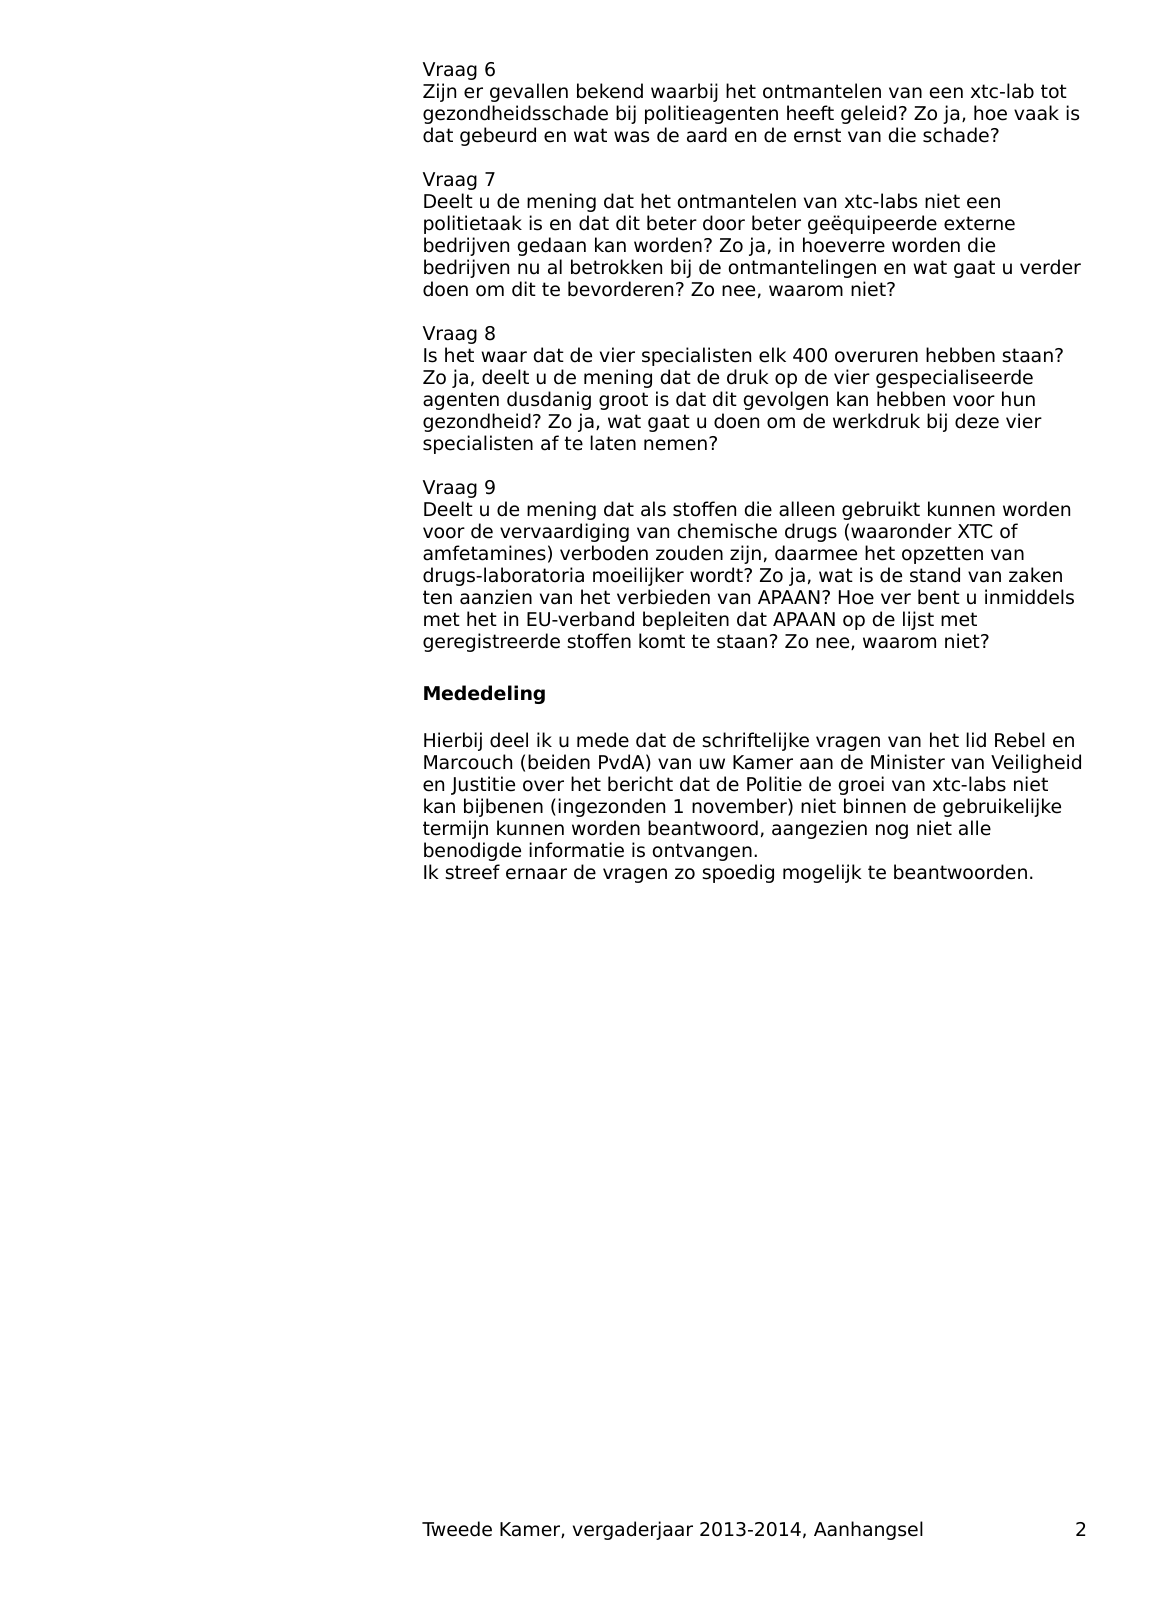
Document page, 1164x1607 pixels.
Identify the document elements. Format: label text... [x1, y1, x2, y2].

text Is het waar dat de vier specialisten elk 400 overuren hebben staan? Zo ja, deelt u de mening dat de druk op de vier gespecialiseerde agenten dusdanig groot is dat dit gevolgen kan hebben voor hun gezondheid? Zo ja, wat gaat u doen om de werkdruk bij deze vier specialisten af te laten nemen? [422, 345, 1087, 455]
text Hierbij deel ik u mede dat de schriftelijke vragen van het lid Rebel en Marcouch (beiden PvdA) van uw Kamer aan de Minister van Veiligheid en Justitie over het bericht dat de Politie de groei van xtc-labs niet kan bijbenen (ingezonden 1 november) niet binnen de gebruikelijke termijn kunnen worden beantwoord, aangezien nog niet alle benodigde informatie is ontvangen. [422, 730, 1087, 862]
text Vraag 9 [422, 477, 1087, 499]
text Vraag 8 [422, 323, 1087, 345]
text Deelt u de mening dat het ontmantelen van xtc-labs niet een politietaak is en dat dit beter door beter geëquipeerde externe bedrijven gedaan kan worden? Zo ja, in hoeverre worden die bedrijven nu al betrokken bij de ontmantelingen en wat gaat u verder doen om dit te bevorderen? Zo nee, waarom niet? [422, 191, 1087, 301]
text Ik streef ernaar de vragen zo spoedig mogelijk te beantwoorden. [422, 862, 1087, 884]
text Deelt u de mening dat als stoffen die alleen gebruikt kunnen worden voor de vervaardiging van chemische drugs (waaronder XTC of amfetamines) verboden zouden zijn, daarmee het opzetten van drugs-laboratoria moeilijker wordt? Zo ja, wat is de stand van zaken ten aanzien van het verbieden van APAAN? Hoe ver bent u inmiddels met het in EU-verband bepleiten dat APAAN op de lijst met geregistreerde stoffen komt te staan? Zo nee, waarom niet? [422, 499, 1087, 653]
text Vraag 6 [422, 59, 1087, 81]
text Zijn er gevallen bekend waarbij het ontmantelen van een xtc-lab tot gezondheidsschade bij politieagenten heeft geleid? Zo ja, hoe vaak is dat gebeurd en wat was de aard en de ernst van die schade? [422, 81, 1087, 147]
text Vraag 7 [422, 169, 1087, 191]
subtitle Mededeling [422, 683, 1087, 705]
